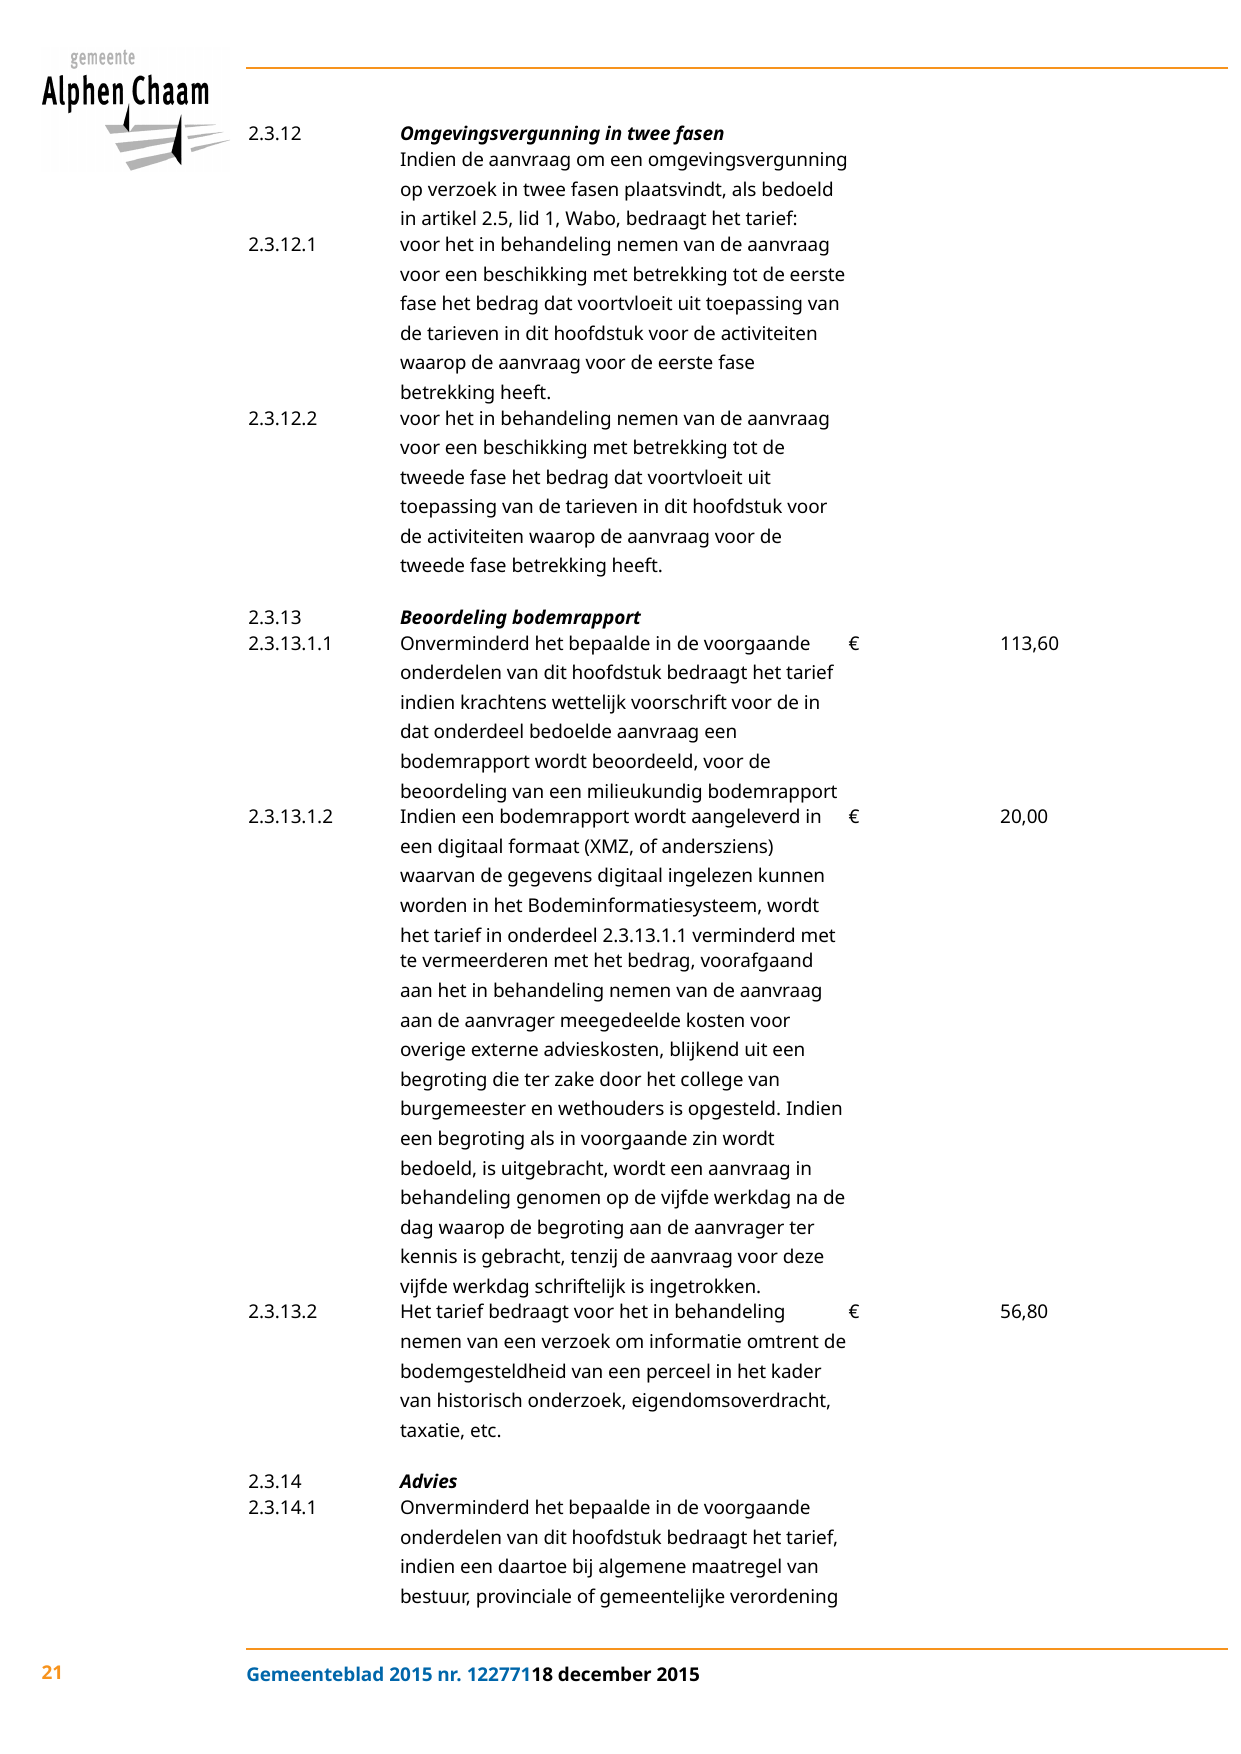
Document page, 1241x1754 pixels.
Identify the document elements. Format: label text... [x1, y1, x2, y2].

table_cell [848, 604, 1000, 630]
table_cell [400, 579, 848, 604]
table_cell Indien de aanvraag om een omgevingsvergunning op verzoek in twee fasen plaatsvindt, als bedoeld in artikel 2.5, lid 1, Wabo, bedraagt het tarief: [400, 146, 848, 231]
table_cell 2.3.12 [248, 121, 400, 146]
table_cell 2.3.13.2 [248, 1299, 400, 1443]
table_cell [1000, 579, 1152, 604]
table_cell 2.3.13.1.2 [248, 804, 400, 948]
table_cell 2.3.14 [248, 1469, 400, 1494]
table_cell [248, 579, 400, 604]
table_cell € [848, 630, 1000, 803]
table_cell [848, 579, 1000, 604]
table_cell [1000, 948, 1152, 1299]
table_cell 113,60 [1000, 630, 1152, 803]
table_cell [1000, 146, 1152, 231]
table_cell voor het in behandeling nemen van de aanvraag voor een beschikking met betrekking tot de tweede fase het bedrag dat voortvloeit uit toepassing van de tarieven in dit hoofdstuk voor de activiteiten waarop de aanvraag voor de tweede fase betrekking heeft. [400, 405, 848, 578]
table_cell [248, 146, 400, 231]
table_cell Het tarief bedraagt voor het in behandeling nemen van een verzoek om informatie omtrent de bodemgesteldheid van een perceel in het kader van historisch onderzoek, eigendomsoverdracht, taxatie, etc. [400, 1299, 848, 1443]
table_cell [848, 948, 1000, 1299]
table_cell [848, 231, 1000, 405]
table_cell voor het in behandeling nemen van de aanvraag voor een beschikking met betrekking tot de eerste fase het bedrag dat voortvloeit uit toepassing van de tarieven in dit hoofdstuk voor de activiteiten waarop de aanvraag voor de eerste fase betrekking heeft. [400, 231, 848, 405]
table_cell [1000, 121, 1152, 146]
table_cell [848, 146, 1000, 231]
table_cell [848, 405, 1000, 578]
table_cell 20,00 [1000, 804, 1152, 948]
table_cell [1000, 1443, 1152, 1468]
table_cell [1000, 1494, 1152, 1609]
table_cell [248, 948, 400, 1299]
table_cell [248, 95, 400, 121]
table_cell Indien een bodemrapport wordt aangeleverd in een digitaal formaat (XMZ, of andersziens) waarvan de gegevens digitaal ingelezen kunnen worden in het Bodeminformatiesysteem, wordt het tarief in onderdeel 2.3.13.1.1 verminderd met [400, 804, 848, 948]
table_cell 2.3.13 [248, 604, 400, 630]
table_cell [848, 121, 1000, 146]
table_cell Advies [400, 1469, 848, 1494]
table_cell 2.3.14.1 [248, 1494, 400, 1609]
table_cell Beoordeling bodemrapport [400, 604, 848, 630]
table_cell [1000, 604, 1152, 630]
table_cell 56,80 [1000, 1299, 1152, 1443]
table_cell € [848, 804, 1000, 948]
table_cell [1000, 1469, 1152, 1494]
table_cell [848, 1469, 1000, 1494]
table_cell Onverminderd het bepaalde in de voorgaande onderdelen van dit hoofdstuk bedraagt het tarief indien krachtens wettelijk voorschrift voor de in dat onderdeel bedoelde aanvraag een bodemrapport wordt beoordeeld, voor de beoordeling van een milieukundig bodemrapport [400, 630, 848, 803]
table_cell 2.3.12.1 [248, 231, 400, 405]
table_cell [848, 1443, 1000, 1468]
table_cell 2.3.12.2 [248, 405, 400, 578]
table_cell [248, 1443, 400, 1468]
table_cell te vermeerderen met het bedrag, voorafgaand aan het in behandeling nemen van de aanvraag aan de aanvrager meegedeelde kosten voor overige externe advieskosten, blijkend uit een begroting die ter zake door het college van burgemeester en wethouders is opgesteld. Indien een begroting als in voorgaande zin wordt bedoeld, is uitgebracht, wordt een aanvraag in behandeling genomen op de vijfde werkdag na de dag waarop de begroting aan de aanvrager ter kennis is gebracht, tenzij de aanvraag voor deze vijfde werkdag schriftelijk is ingetrokken. [400, 948, 848, 1299]
table_cell [848, 1494, 1000, 1609]
table_cell [400, 1443, 848, 1468]
table_cell Onverminderd het bepaalde in de voorgaande onderdelen van dit hoofdstuk bedraagt het tarief, indien een daartoe bij algemene maatregel van bestuur, provinciale of gemeentelijke verordening [400, 1494, 848, 1609]
table_cell Omgevingsvergunning in twee fasen [400, 121, 848, 146]
table_cell [1000, 231, 1152, 405]
picture [41, 47, 231, 172]
table_cell [848, 95, 1000, 121]
table_cell 2.3.13.1.1 [248, 630, 400, 803]
table_cell [400, 95, 848, 121]
table_cell [1000, 95, 1152, 121]
table_cell [1000, 405, 1152, 578]
table_cell € [848, 1299, 1000, 1443]
